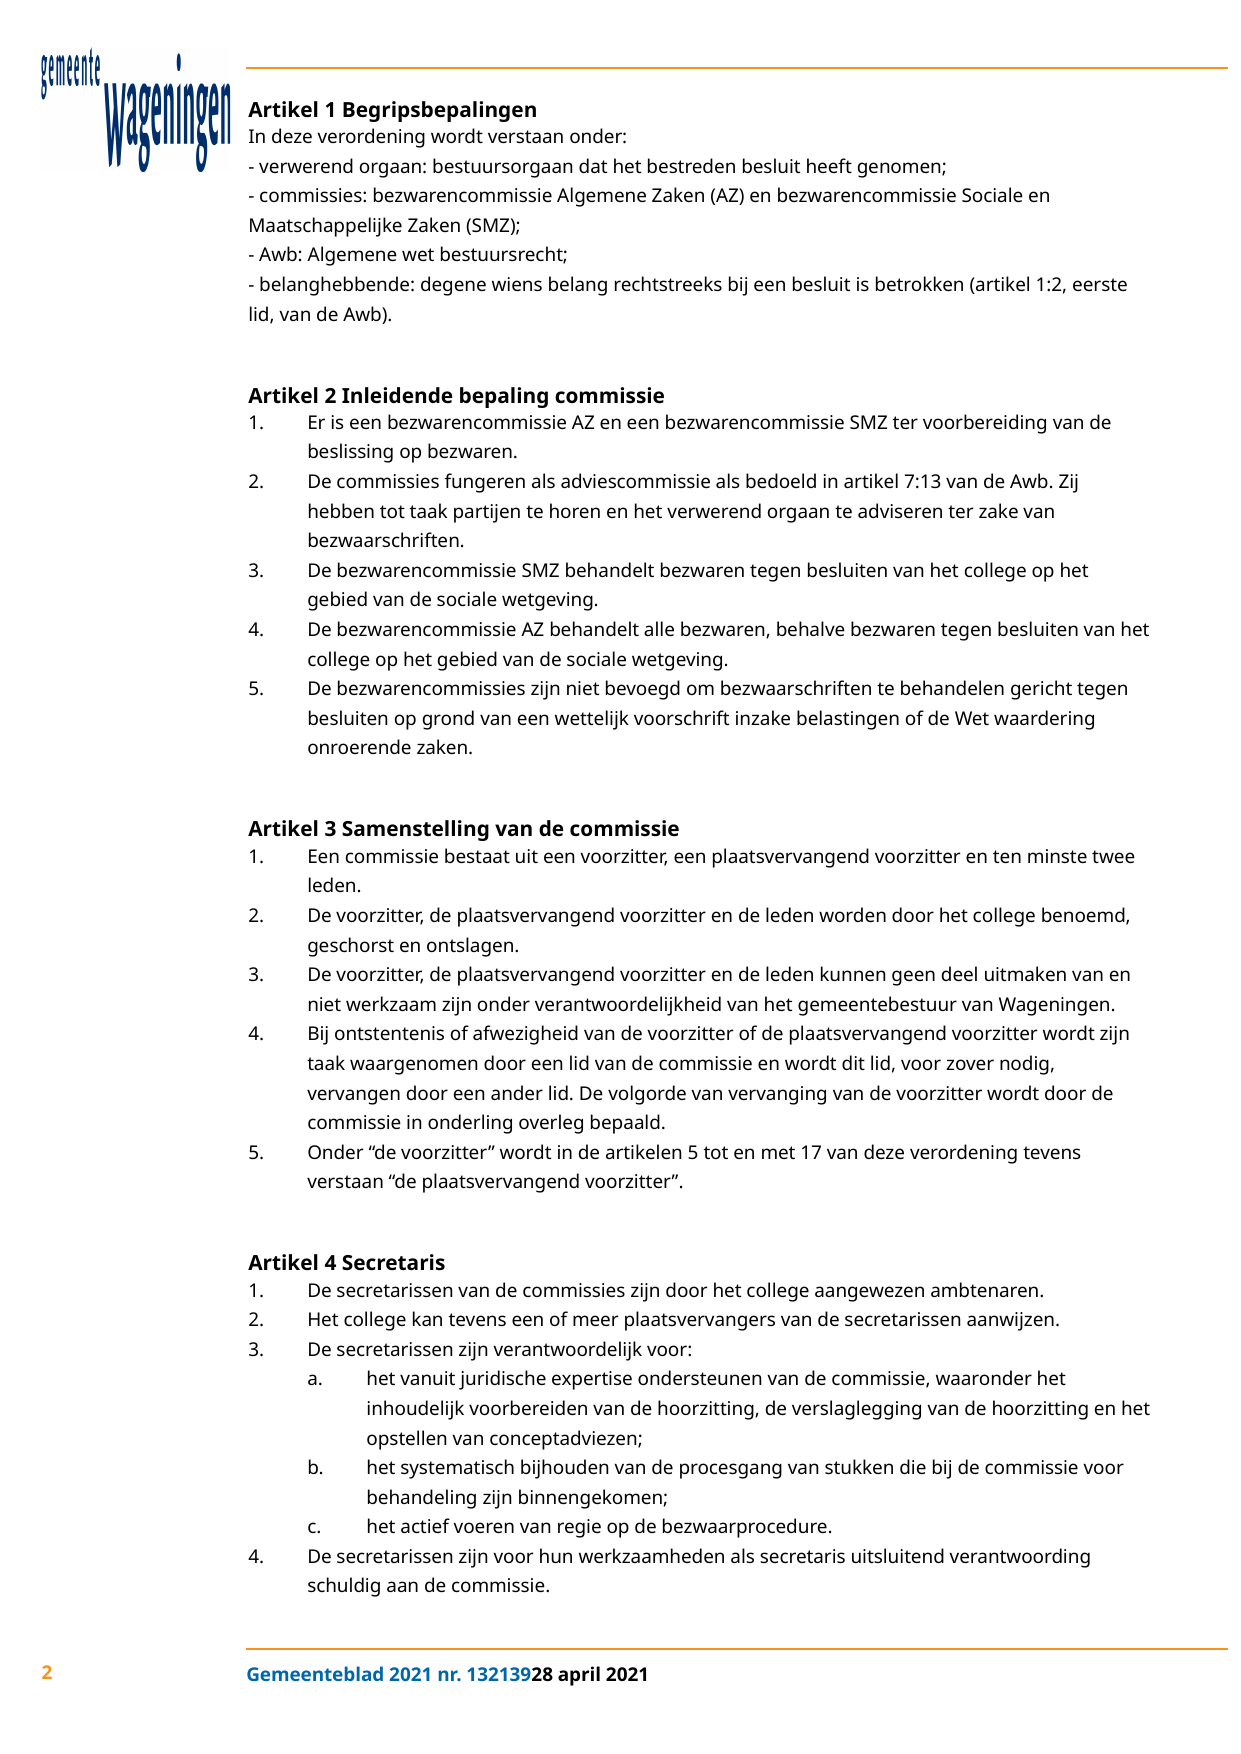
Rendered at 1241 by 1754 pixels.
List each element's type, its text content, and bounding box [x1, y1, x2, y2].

picture [41, 47, 231, 172]
text - verwerend orgaan: bestuursorgaan dat het bestreden besluit heeft genomen; [248, 153, 1152, 178]
list De bezwarencommissie AZ behandelt alle bezwaren, behalve bezwaren tegen besluiten van het college op het gebied van de sociale wetgeving. [248, 616, 1152, 672]
list Bij ontstentenis of afwezigheid van de voorzitter of de plaatsvervangend voorzitter wordt zijn taak waargenomen door een lid van de commissie en wordt dit lid, voor zover nodig, vervangen door een ander lid. De volgorde van vervanging van de voorzitter wordt door de commissie in onderling overleg bepaald. [248, 1021, 1152, 1135]
list Een commissie bestaat uit een voorzitter, een plaatsvervangend voorzitter en ten minste twee leden. [248, 843, 1152, 898]
list het systematisch bijhouden van de procesgang van stukken die bij de commissie voor behandeling zijn binnengekomen; [307, 1454, 1152, 1510]
text - Awb: Algemene wet bestuursrecht; [248, 242, 1152, 267]
list Er is een bezwarencommissie AZ en een bezwarencommissie SMZ ter voorbereiding van de beslissing op bezwaren. [248, 409, 1152, 464]
list De voorzitter, de plaatsvervangend voorzitter en de leden kunnen geen deel uitmaken van en niet werkzaam zijn onder verantwoordelijkheid van het gemeentebestuur van Wageningen. [248, 961, 1152, 1017]
list Onder “de voorzitter” wordt in de artikelen 5 tot en met 17 van deze verordening tevens verstaan “de plaatsvervangend voorzitter”. [248, 1139, 1152, 1194]
list het vanuit juridische expertise ondersteunen van de commissie, waaronder het inhoudelijk voorbereiden van de hoorzitting, de verslaglegging van de hoorzitting en het opstellen van conceptadviezen; [307, 1366, 1152, 1451]
text Artikel 2 Inleidende bepaling commissie [248, 381, 1152, 409]
list De secretarissen zijn verantwoordelijk voor: [248, 1336, 1152, 1362]
text Artikel 3 Samenstelling van de commissie [248, 814, 1152, 843]
text Artikel 1 Begripsbepalingen [248, 95, 1152, 123]
list De voorzitter, de plaatsvervangend voorzitter en de leden worden door het college benoemd, geschorst en ontslagen. [248, 902, 1152, 957]
list De bezwarencommissies zijn niet bevoegd om bezwaarschriften te behandelen gericht tegen besluiten op grond van een wettelijk voorschrift inzake belastingen of de Wet waardering onroerende zaken. [248, 675, 1152, 760]
list het actief voeren van regie op de bezwaarprocedure. [307, 1513, 1152, 1539]
list Het college kan tevens een of meer plaatsvervangers van de secretarissen aanwijzen. [248, 1306, 1152, 1332]
text - commissies: bezwarencommissie Algemene Zaken (AZ) en bezwarencommissie Sociale en Maatschappelijke Zaken (SMZ); [248, 182, 1152, 238]
text Artikel 4 Secretaris [248, 1248, 1152, 1277]
list De bezwarencommissie SMZ behandelt bezwaren tegen besluiten van het college op het gebied van de sociale wetgeving. [248, 557, 1152, 612]
text In deze verordening wordt verstaan onder: [248, 123, 1152, 149]
text - belanghebbende: degene wiens belang rechtstreeks bij een besluit is betrokken (artikel 1:2, eerste lid, van de Awb). [248, 271, 1152, 326]
list De commissies fungeren als adviescommissie als bedoeld in artikel 7:13 van de Awb. Zij hebben tot taak partijen te horen en het verwerend orgaan te adviseren ter zake van bezwaarschriften. [248, 468, 1152, 553]
list De secretarissen zijn voor hun werkzaamheden als secretaris uitsluitend verantwoording schuldig aan de commissie. [248, 1543, 1152, 1598]
list De secretarissen van de commissies zijn door het college aangewezen ambtenaren. [248, 1277, 1152, 1303]
